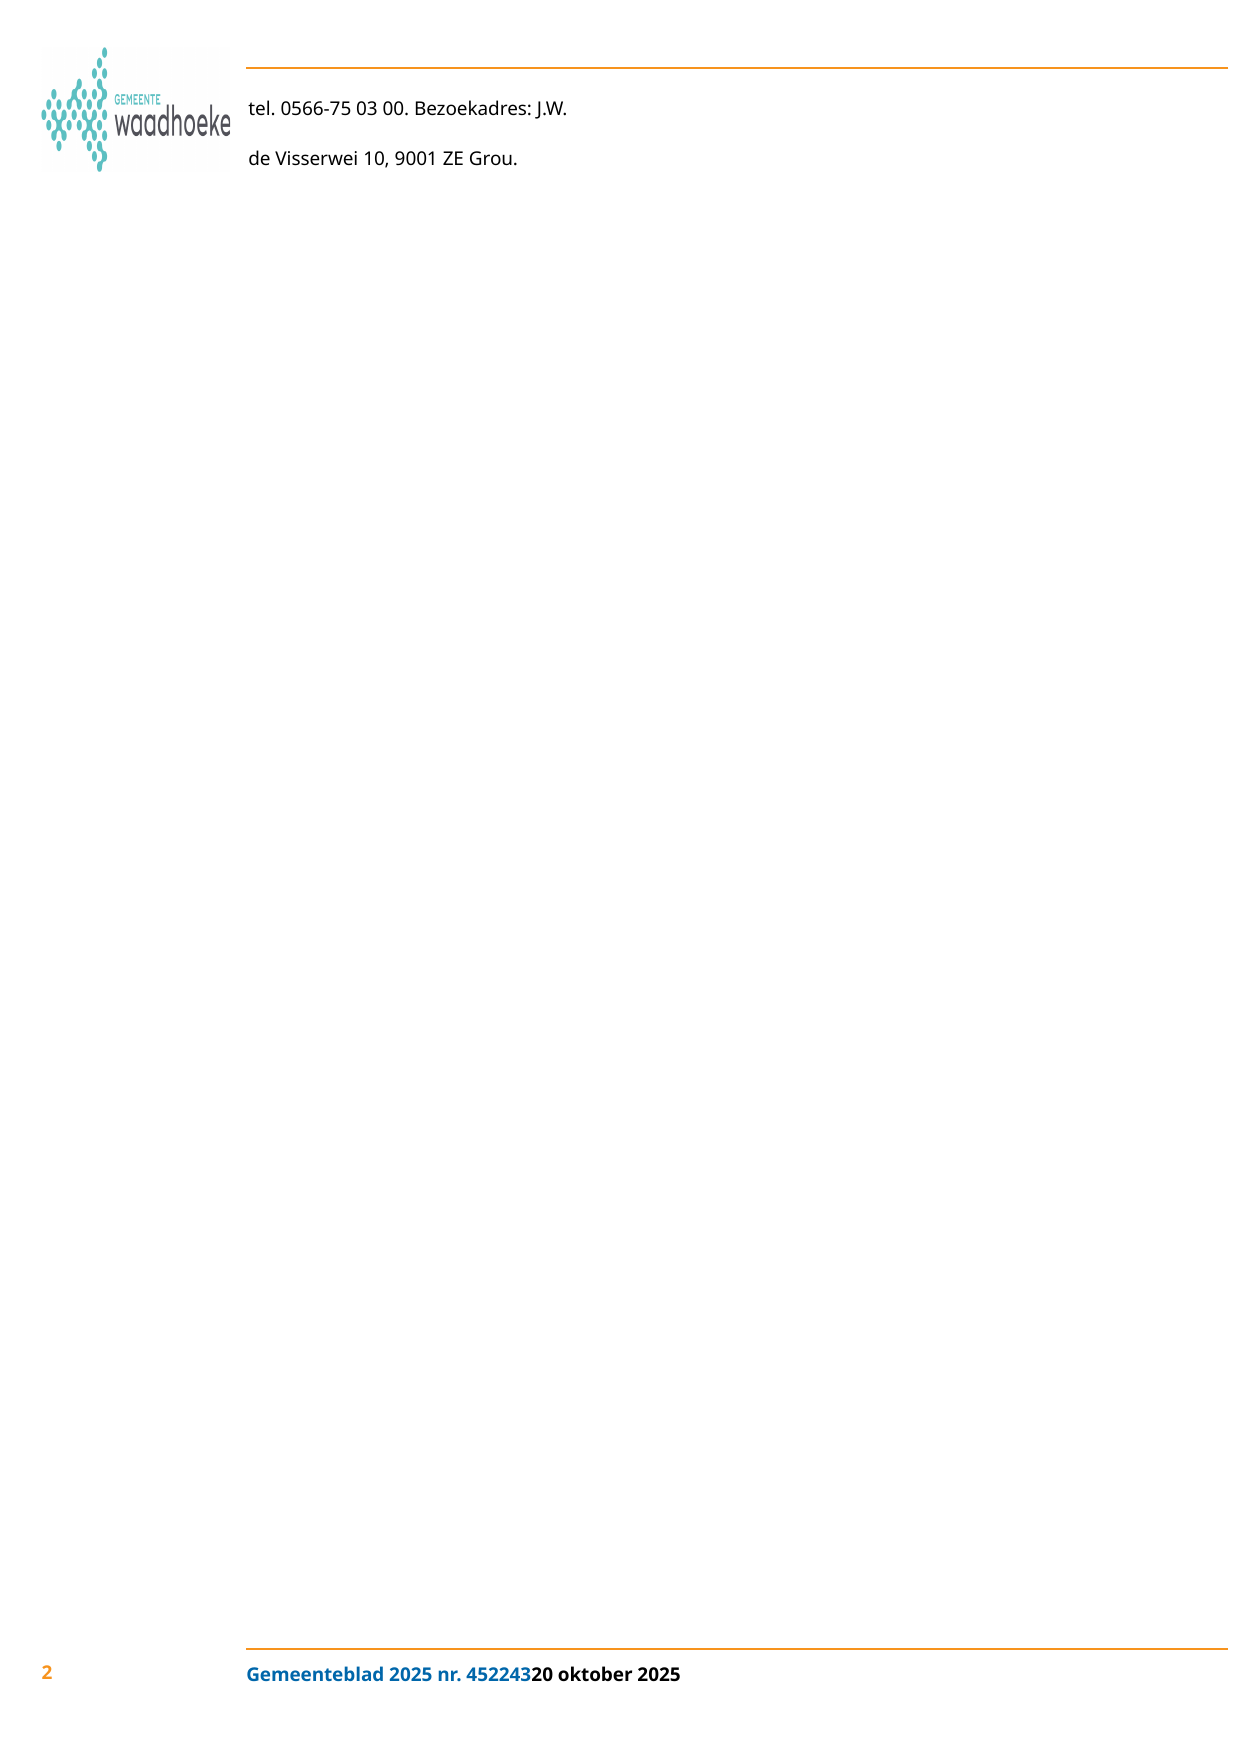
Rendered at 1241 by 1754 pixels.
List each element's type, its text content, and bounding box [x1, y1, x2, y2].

text de Visserwei 10, 9001 ZE Grou. [248, 145, 1152, 171]
picture [41, 47, 231, 172]
text tel. 0566-75 03 00. Bezoekadres: J.W. [248, 95, 1152, 121]
